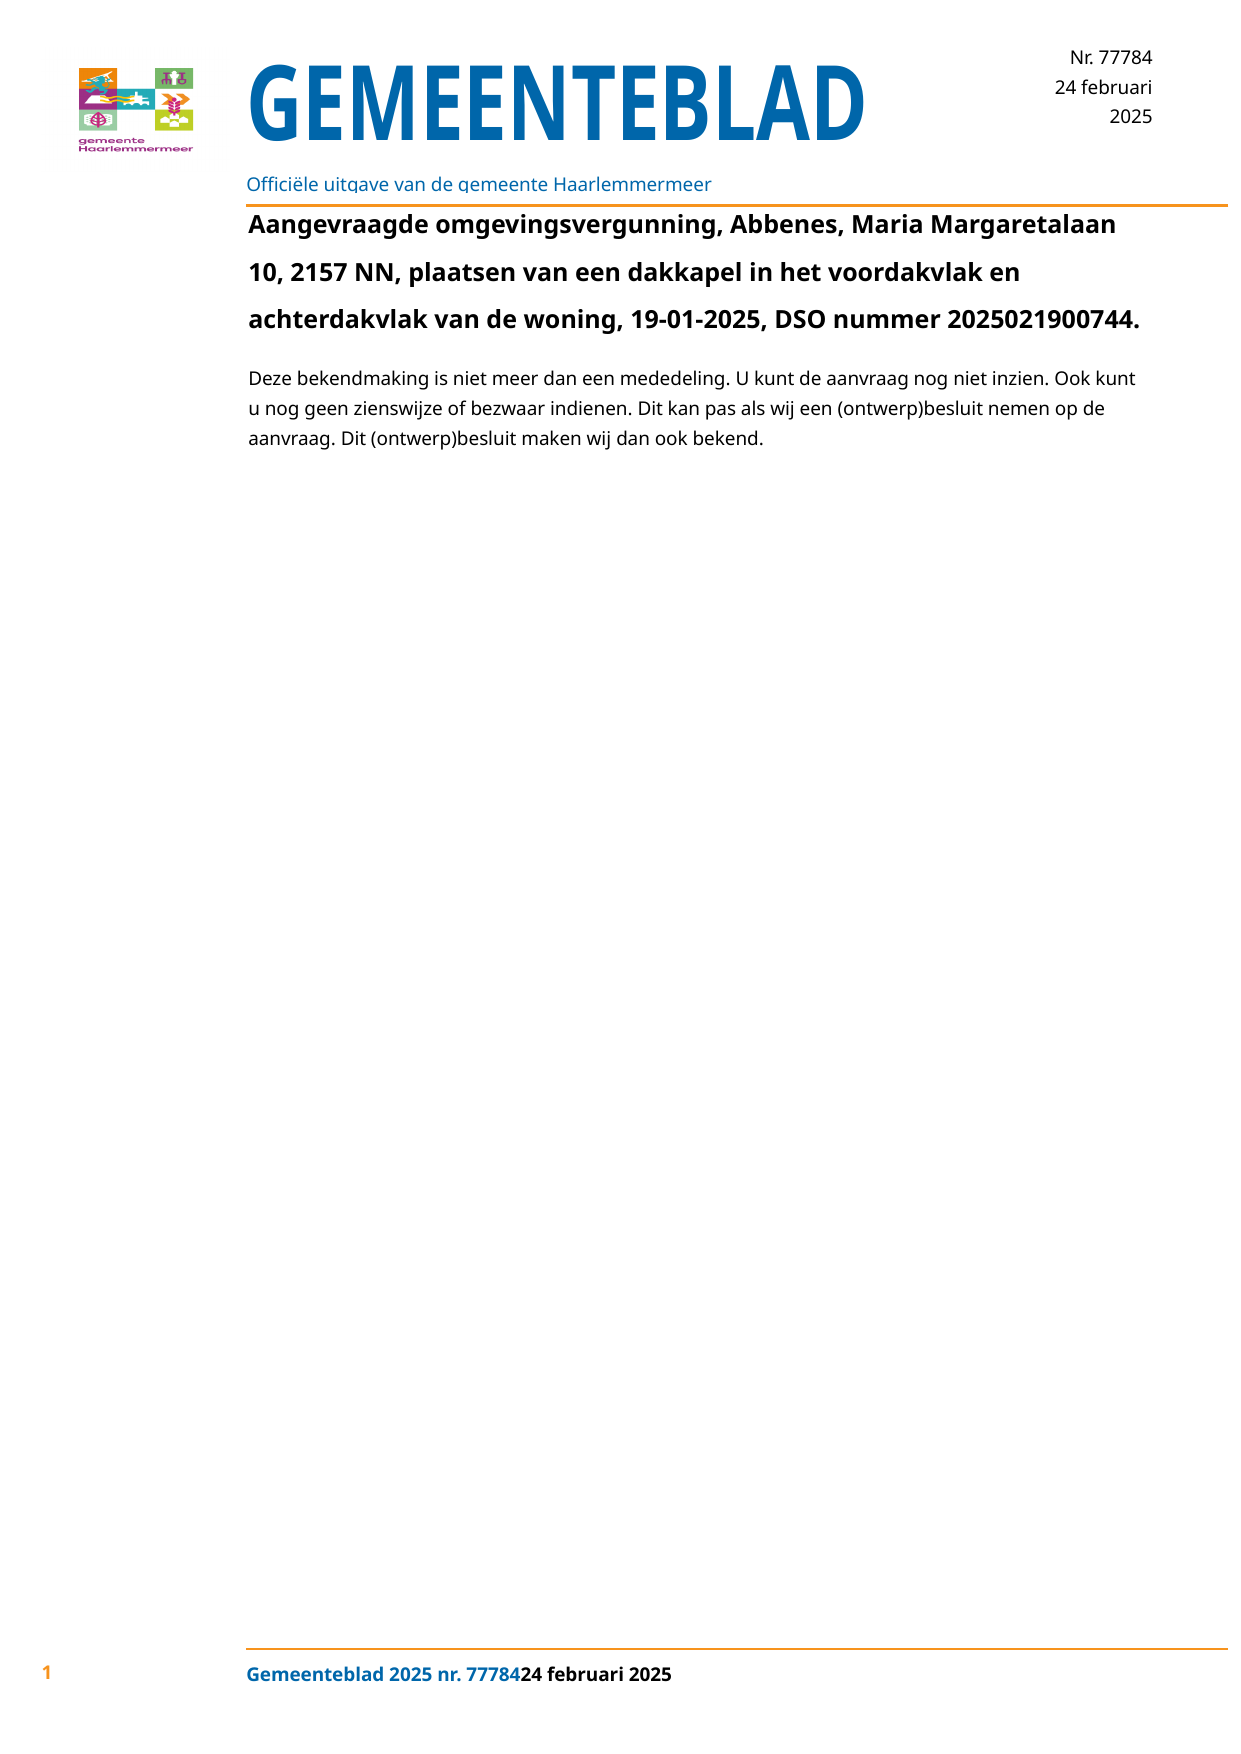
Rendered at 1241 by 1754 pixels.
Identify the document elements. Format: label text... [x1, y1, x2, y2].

picture [41, 47, 231, 172]
text Deze bekendmaking is niet meer dan een mededeling. U kunt de aanvraag nog niet inzien. Ook kunt u nog geen zienswijze of bezwaar indienen. Dit kan pas als wij een (ontwerp)besluit nemen op de aanvraag. Dit (ontwerp)besluit maken wij dan ook bekend. [248, 366, 1152, 450]
text Aangevraagde omgevingsvergunning, Abbenes, Maria Margaretalaan 10, 2157 NN, plaatsen van een dakkapel in het voordakvlak en achterdakvlak van de woning, 19-01-2025, DSO nummer 2025021900744. [248, 207, 1152, 336]
